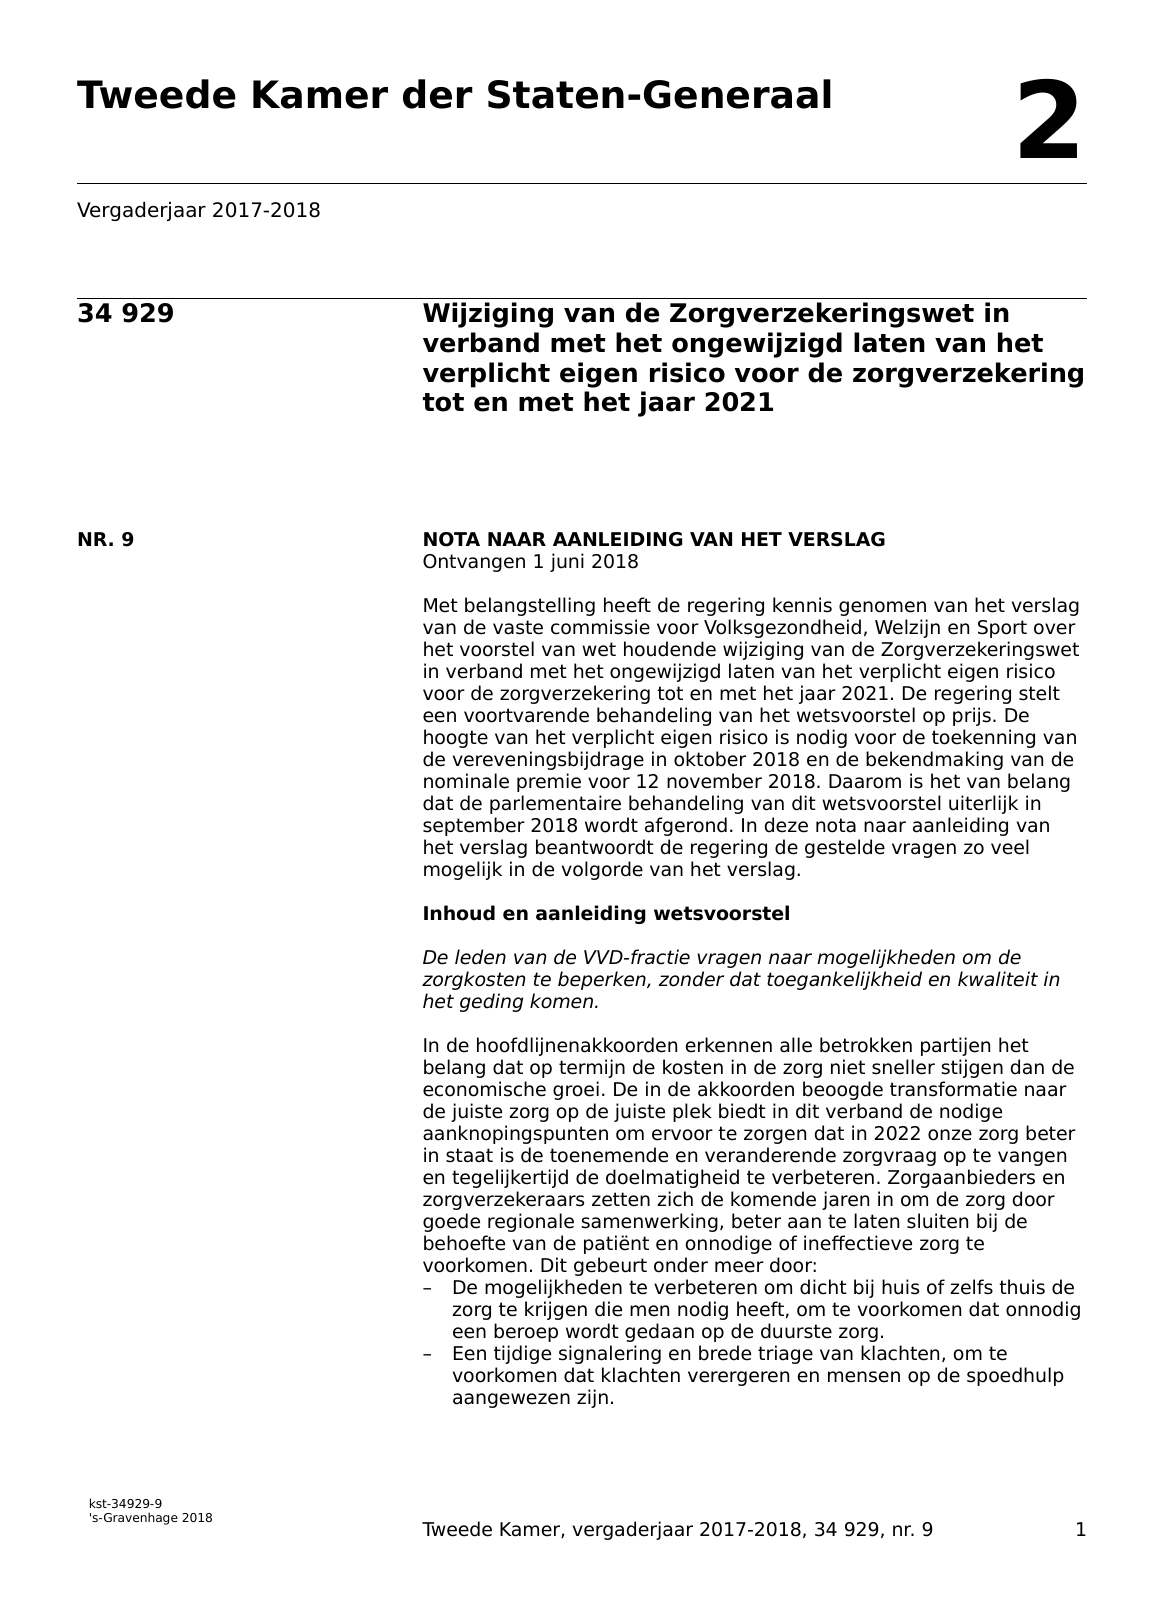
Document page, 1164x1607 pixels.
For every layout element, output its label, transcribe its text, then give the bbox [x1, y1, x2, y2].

text De leden van de VVD-fractie vragen naar mogelijkheden om de zorgkosten te beperken, zonder dat toegankelijkheid en kwaliteit in het geding komen. [422, 947, 1087, 1013]
table_cell Vergaderjaar 2017-2018 [77, 184, 1087, 298]
text Ontvangen 1 juni 2018 [422, 551, 1087, 573]
table_header 2 [886, 59, 1087, 183]
text 's-Gravenhage 2018 [88, 1511, 323, 1525]
text kst-34929-9 [88, 1497, 323, 1511]
text Met belangstelling heeft de regering kennis genomen van het verslag van de vaste commissie voor Volksgezondheid, Welzijn en Sport over het voorstel van wet houdende wijziging van de Zorgverzekeringswet in verband met het ongewijzigd laten van het verplicht eigen risico voor de zorgverzekering tot en met het jaar 2021. De regering stelt een voortvarende behandeling van het wetsvoorstel op prijs. De hoogte van het verplicht eigen risico is nodig voor de toekenning van de vereveningsbijdrage in oktober 2018 en de bekendmaking van de nominale premie voor 12 november 2018. Daarom is het van belang dat de parlementaire behandeling van dit wetsvoorstel uiterlijk in september 2018 wordt afgerond. In deze nota naar aanleiding van het verslag beantwoordt de regering de gestelde vragen zo veel mogelijk in de volgorde van het verslag. [422, 595, 1087, 881]
subtitle 34 929 Wijziging van de Zorgverzekeringswet in verband met het ongewijzigd laten van het verplicht eigen risico voor de zorgverzekering tot en met het jaar 2021 [77, 299, 1087, 418]
subtitle NR. 9 NOTA NAAR AANLEIDING VAN HET VERSLAG [77, 529, 1087, 551]
text – Een tijdige signalering en brede triage van klachten, om te voorkomen dat klachten verergeren en mensen op de spoedhulp aangewezen zijn. [422, 1343, 1087, 1409]
text – De mogelijkheden te verbeteren om dicht bij huis of zelfs thuis de zorg te krijgen die men nodig heeft, om te voorkomen dat onnodig een beroep wordt gedaan op de duurste zorg. [422, 1277, 1087, 1343]
subtitle Inhoud en aanleiding wetsvoorstel [422, 903, 1087, 925]
table_header Tweede Kamer der Staten-Generaal [77, 59, 886, 183]
text In de hoofdlijnenakkoorden erkennen alle betrokken partijen het belang dat op termijn de kosten in de zorg niet sneller stijgen dan de economische groei. De in de akkoorden beoogde transformatie naar de juiste zorg op de juiste plek biedt in dit verband de nodige aanknopingspunten om ervoor te zorgen dat in 2022 onze zorg beter in staat is de toenemende en veranderende zorgvraag op te vangen en tegelijkertijd de doelmatigheid te verbeteren. Zorgaanbieders en zorgverzekeraars zetten zich de komende jaren in om de zorg door goede regionale samenwerking, beter aan te laten sluiten bij de behoefte van de patiënt en onnodige of ineffectieve zorg te voorkomen. Dit gebeurt onder meer door: [422, 1035, 1087, 1277]
